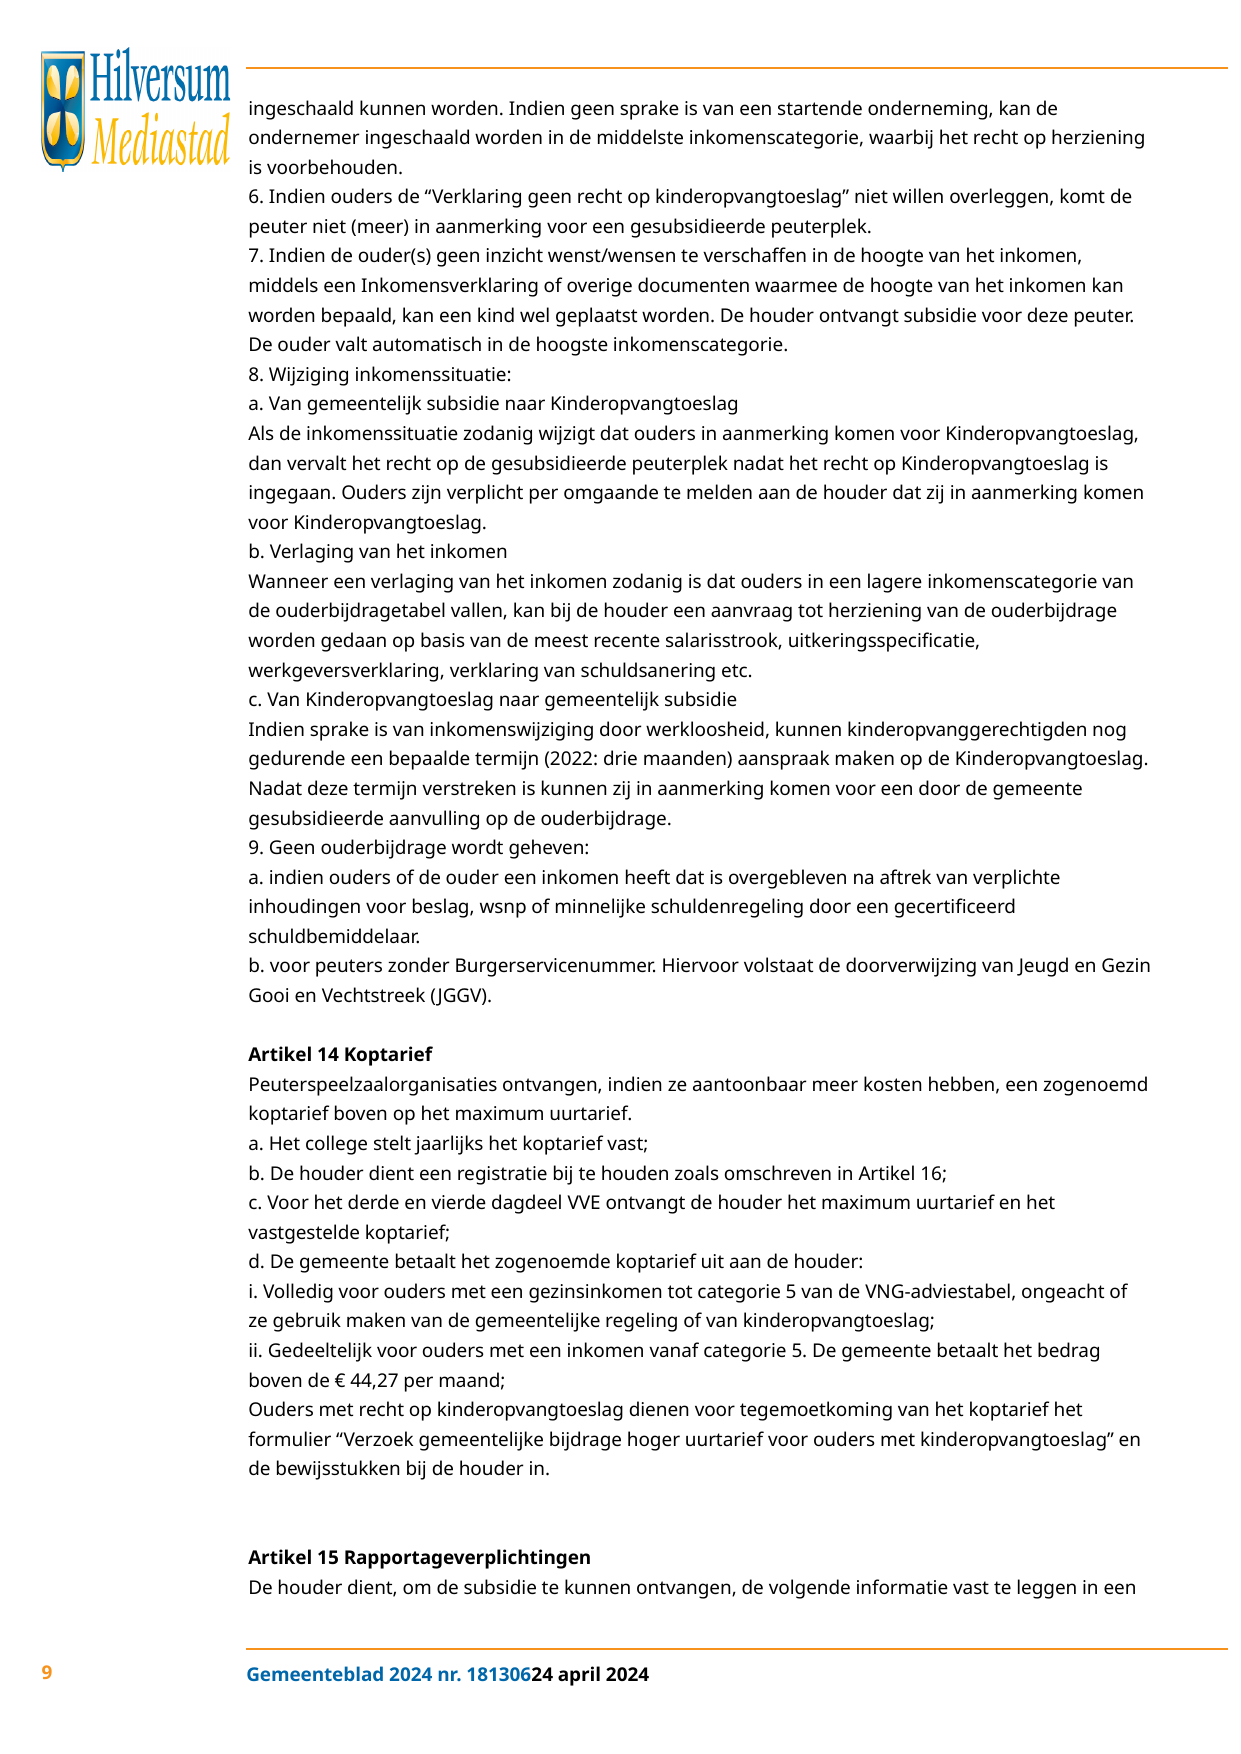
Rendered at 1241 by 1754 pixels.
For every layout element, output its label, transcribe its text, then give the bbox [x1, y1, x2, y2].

text 8. Wijziging inkomenssituatie: [248, 361, 1152, 387]
text b. De houder dient een registratie bij te houden zoals omschreven in Artikel 16; [248, 1160, 1152, 1186]
text i. Volledig voor ouders met een gezinsinkomen tot categorie 5 van de VNG-adviestabel, ongeacht of ze gebruik maken van de gemeentelijke regeling of van kinderopvangtoeslag; [248, 1278, 1152, 1333]
text c. Voor het derde en vierde dagdeel VVE ontvangt de houder het maximum uurtarief en het vastgestelde koptarief; [248, 1189, 1152, 1245]
text ingeschaald kunnen worden. Indien geen sprake is van een startende onderneming, kan de ondernemer ingeschaald worden in de middelste inkomenscategorie, waarbij het recht op herziening is voorbehouden. [248, 95, 1152, 180]
text a. Het college stelt jaarlijks het koptarief vast; [248, 1130, 1152, 1156]
text 6. Indien ouders de “Verklaring geen recht op kinderopvangtoeslag” niet willen overleggen, komt de peuter niet (meer) in aanmerking voor een gesubsidieerde peuterplek. [248, 183, 1152, 239]
text Indien sprake is van inkomenswijziging door werkloosheid, kunnen kinderopvanggerechtigden nog gedurende een bepaalde termijn (2022: drie maanden) aanspraak maken op de Kinderopvangtoeslag. Nadat deze termijn verstreken is kunnen zij in aanmerking komen voor een door de gemeente gesubsidieerde aanvulling op de ouderbijdrage. [248, 716, 1152, 831]
text 9. Geen ouderbijdrage wordt geheven: [248, 834, 1152, 860]
text Peuterspeelzaalorganisaties ontvangen, indien ze aantoonbaar meer kosten hebben, een zogenoemd koptarief boven op het maximum uurtarief. [248, 1071, 1152, 1126]
text b. voor peuters zonder Burgerservicenummer. Hiervoor volstaat de doorverwijzing van Jeugd en Gezin Gooi en Vechtstreek (JGGV). [248, 953, 1152, 1008]
picture [41, 47, 231, 172]
text a. indien ouders of de ouder een inkomen heeft dat is overgebleven na aftrek van verplichte inhoudingen voor beslag, wsnp of minnelijke schuldenregeling door een gecertificeerd schuldbemiddelaar. [248, 864, 1152, 949]
text b. Verlaging van het inkomen [248, 538, 1152, 564]
text ii. Gedeeltelijk voor ouders met een inkomen vanaf categorie 5. De gemeente betaalt het bedrag boven de € 44,27 per maand; [248, 1337, 1152, 1393]
text Artikel 14 Koptarief [248, 1041, 1152, 1067]
text Wanneer een verlaging van het inkomen zodanig is dat ouders in een lagere inkomenscategorie van de ouderbijdragetabel vallen, kan bij de houder een aanvraag tot herziening van de ouderbijdrage worden gedaan op basis van de meest recente salarisstrook, uitkeringsspecificatie, werkgeversverklaring, verklaring van schuldsanering etc. [248, 568, 1152, 683]
text a. Van gemeentelijk subsidie naar Kinderopvangtoeslag [248, 391, 1152, 416]
text Ouders met recht op kinderopvangtoeslag dienen voor tegemoetkoming van het koptarief het formulier “Verzoek gemeentelijke bijdrage hoger uurtarief voor ouders met kinderopvangtoeslag” en de bewijsstukken bij de houder in. [248, 1396, 1152, 1481]
text De houder dient, om de subsidie te kunnen ontvangen, de volgende informatie vast te leggen in een [248, 1574, 1152, 1600]
text d. De gemeente betaalt het zogenoemde koptarief uit aan de houder: [248, 1248, 1152, 1274]
text c. Van Kinderopvangtoeslag naar gemeentelijk subsidie [248, 686, 1152, 712]
text Als de inkomenssituatie zodanig wijzigt dat ouders in aanmerking komen voor Kinderopvangtoeslag, dan vervalt het recht op de gesubsidieerde peuterplek nadat het recht op Kinderopvangtoeslag is ingegaan. Ouders zijn verplicht per omgaande te melden aan de houder dat zij in aanmerking komen voor Kinderopvangtoeslag. [248, 420, 1152, 535]
text Artikel 15 Rapportageverplichtingen [248, 1544, 1152, 1570]
text 7. Indien de ouder(s) geen inzicht wenst/wensen te verschaffen in de hoogte van het inkomen, middels een Inkomensverklaring of overige documenten waarmee de hoogte van het inkomen kan worden bepaald, kan een kind wel geplaatst worden. De houder ontvangt subsidie voor deze peuter. De ouder valt automatisch in de hoogste inkomenscategorie. [248, 243, 1152, 357]
